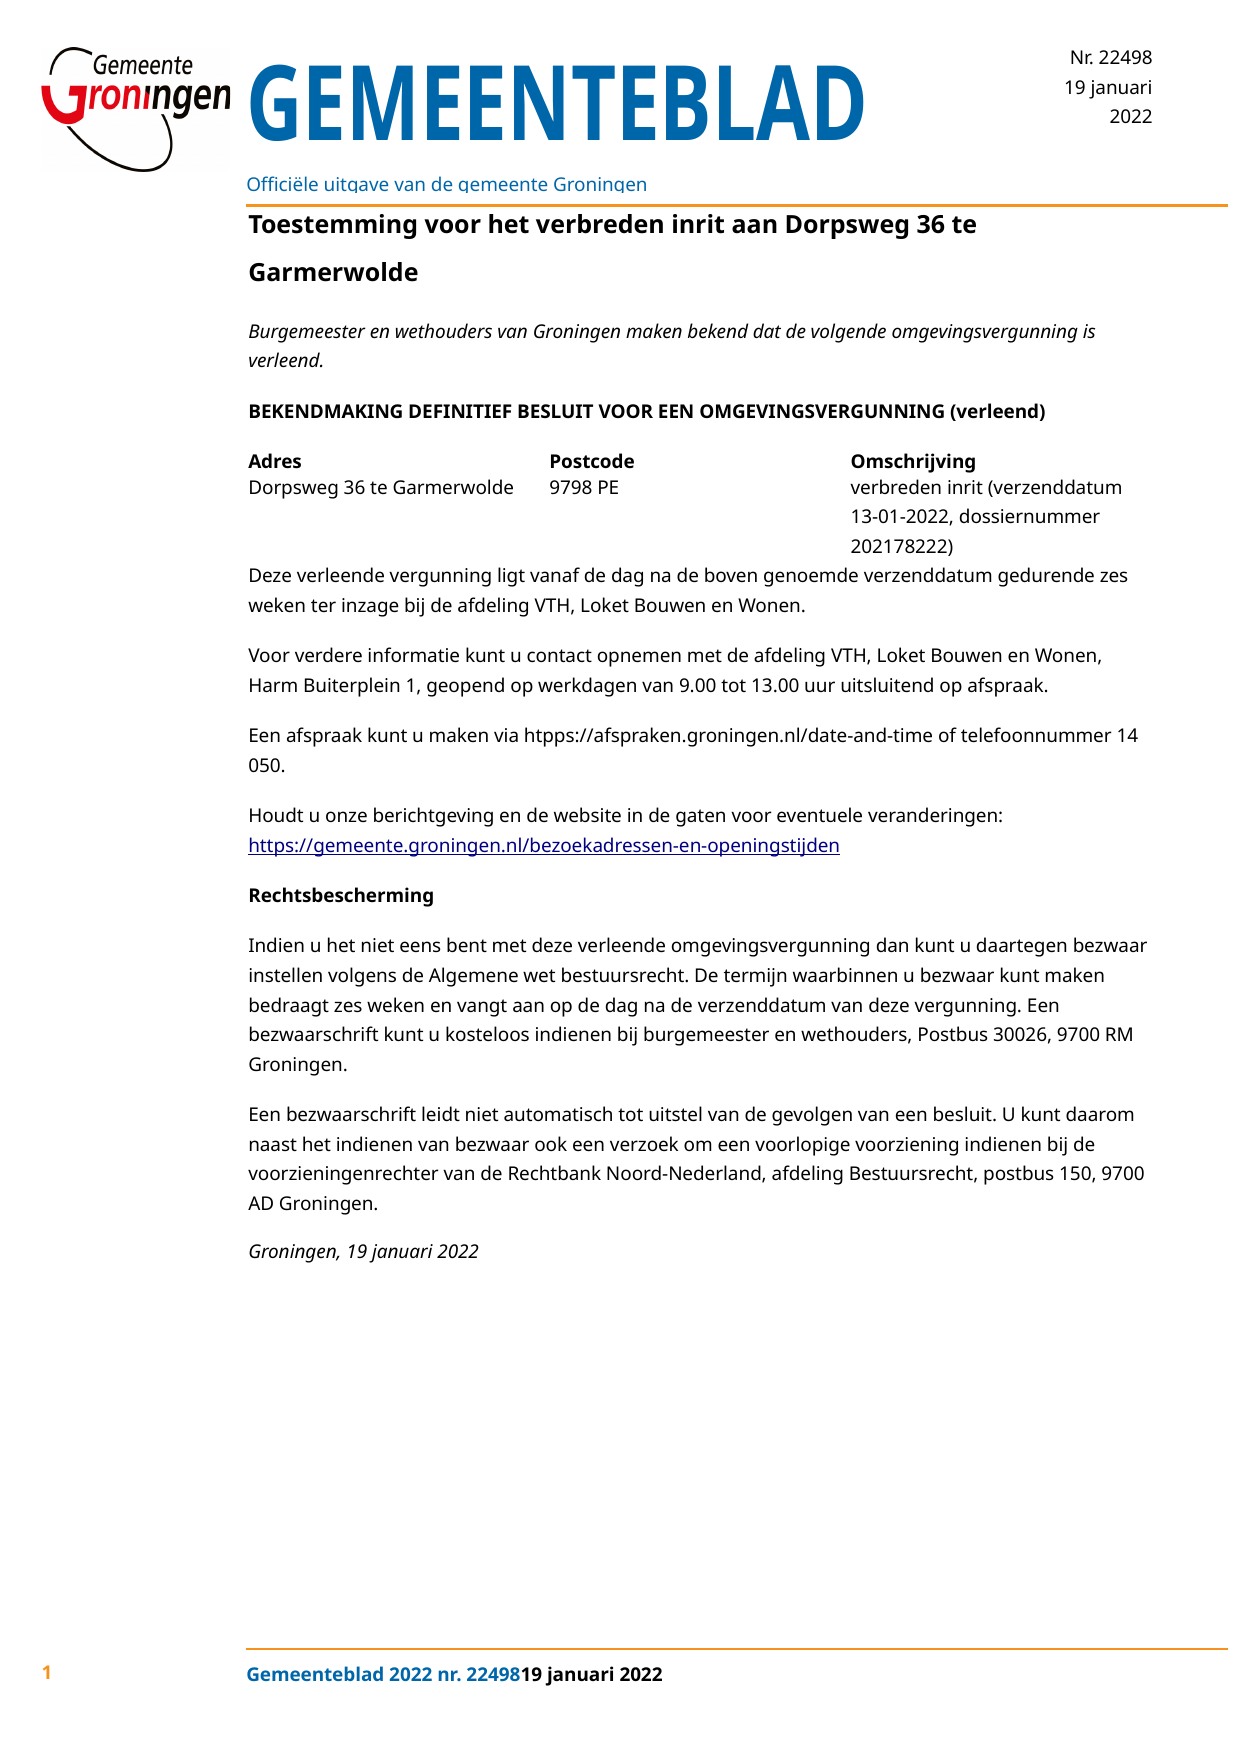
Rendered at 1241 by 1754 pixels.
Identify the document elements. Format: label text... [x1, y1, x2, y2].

text Een afspraak kunt u maken via htpps://afspraken.groningen.nl/date-and-time of telefoonnummer 14 050. [248, 722, 1152, 778]
text Toestemming voor het verbreden inrit aan Dorpsweg 36 te Garmerwolde [248, 207, 1152, 288]
text Groningen, 19 januari 2022 [248, 1238, 1152, 1264]
table_cell Dorpsweg 36 te Garmerwolde [248, 474, 549, 559]
text Deze verleende vergunning ligt vanaf de dag na de boven genoemde verzenddatum gedurende zes weken ter inzage bij de afdeling VTH, Loket Bouwen en Wonen. [248, 562, 1152, 618]
text Een bezwaarschrift leidt niet automatisch tot uitstel van de gevolgen van een besluit. U kunt daarom naast het indienen van bezwaar ook een verzoek om een voorlopige voorziening indienen bij de voorzieningenrechter van de Rechtbank Noord-Nederland, afdeling Bestuursrecht, postbus 150, 9700 AD Groningen. [248, 1101, 1152, 1216]
picture [41, 47, 231, 172]
table_cell verbreden inrit (verzenddatum 13-01-2022, dossiernummer 202178222) [850, 474, 1152, 559]
text Houdt u onze berichtgeving en de website in de gaten voor eventuele veranderingen: https://gemeente.groningen.nl/bezoekadressen-en-openingstijden [248, 802, 1152, 858]
table_cell 9798 PE [549, 474, 850, 559]
table_header Adres [248, 449, 549, 474]
text Rechtsbescherming [248, 882, 1152, 908]
table_header Postcode [549, 449, 850, 474]
table_header Omschrijving [850, 449, 1152, 474]
text Voor verdere informatie kunt u contact opnemen met de afdeling VTH, Loket Bouwen en Wonen, Harm Buiterplein 1, geopend op werkdagen van 9.00 tot 13.00 uur uitsluitend op afspraak. [248, 642, 1152, 698]
text Indien u het niet eens bent met deze verleende omgevingsvergunning dan kunt u daartegen bezwaar instellen volgens de Algemene wet bestuursrecht. De termijn waarbinnen u bezwaar kunt maken bedraagt zes weken en vangt aan op de dag na de verzenddatum van deze vergunning. Een bezwaarschrift kunt u kosteloos indienen bij burgemeester en wethouders, Postbus 30026, 9700 RM Groningen. [248, 933, 1152, 1077]
text Burgemeester en wethouders van Groningen maken bekend dat de volgende omgevingsvergunning is verleend. [248, 318, 1152, 373]
text BEKENDMAKING DEFINITIEF BESLUIT VOOR EEN OMGEVINGSVERGUNNING (verleend) [248, 398, 1152, 424]
